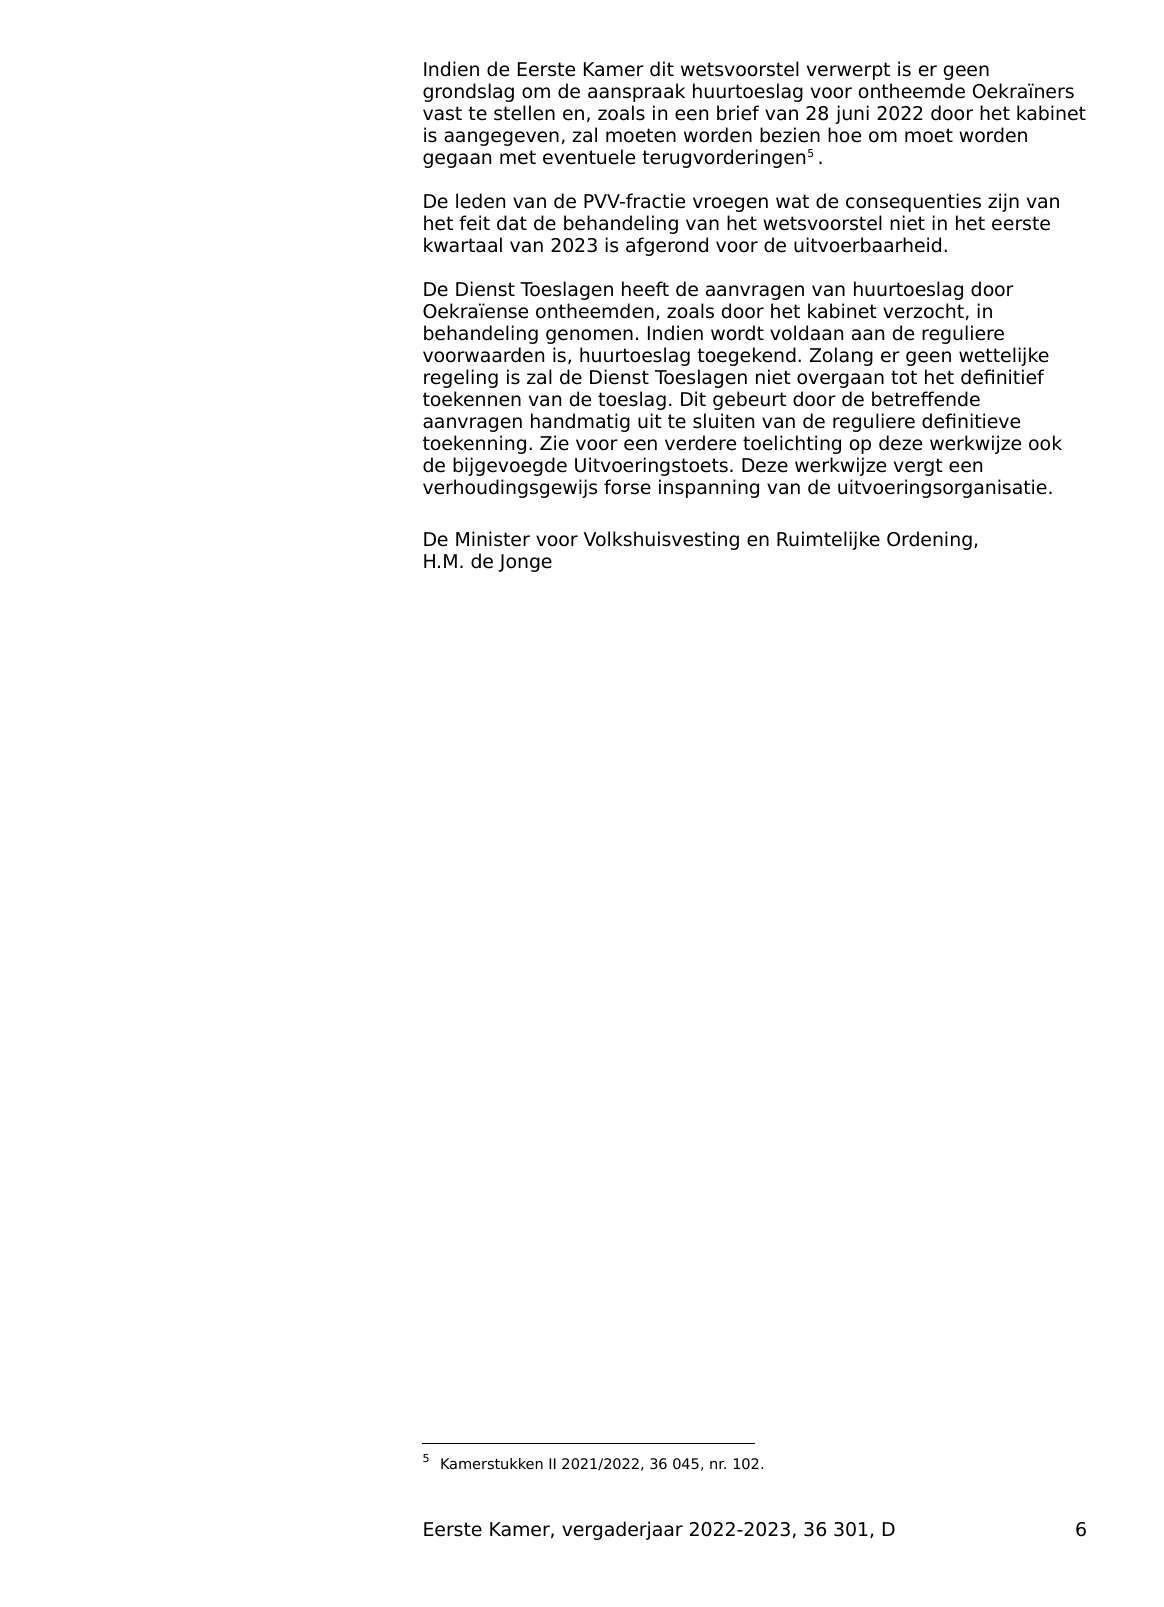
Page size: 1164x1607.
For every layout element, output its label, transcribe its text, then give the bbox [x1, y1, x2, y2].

text De Dienst Toeslagen heeft de aanvragen van huurtoeslag door Oekraïense ontheemden, zoals door het kabinet verzocht, in behandeling genomen. Indien wordt voldaan aan de reguliere voorwaarden is, huurtoeslag toegekend. Zolang er geen wettelijke regeling is zal de Dienst Toeslagen niet overgaan tot het definitief toekennen van de toeslag. Dit gebeurt door de betreffende aanvragen handmatig uit te sluiten van de reguliere definitieve toekenning. Zie voor een verdere toelichting op deze werkwijze ook de bijgevoegde Uitvoeringstoets. Deze werkwijze vergt een verhoudingsgewijs forse inspanning van de uitvoeringsorganisatie. [422, 279, 1087, 499]
text De Minister voor Volkshuisvesting en Ruimtelijke Ordening, H.M. de Jonge [422, 529, 1087, 573]
text De leden van de PVV-fractie vroegen wat de consequenties zijn van het feit dat de behandeling van het wetsvoorstel niet in het eerste kwartaal van 2023 is afgerond voor de uitvoerbaarheid. [422, 191, 1087, 257]
text Indien de Eerste Kamer dit wetsvoorstel verwerpt is er geen grondslag om de aanspraak huurtoeslag voor ontheemde Oekraïners vast te stellen en, zoals in een brief van 28 juni 2022 door het kabinet is aangegeven, zal moeten worden bezien hoe om moet worden gegaan met eventuele terugvorderingen. [422, 59, 1087, 169]
text Kamerstukken II 2021/2022, 36 045, nr. 102. [422, 1452, 1087, 1474]
